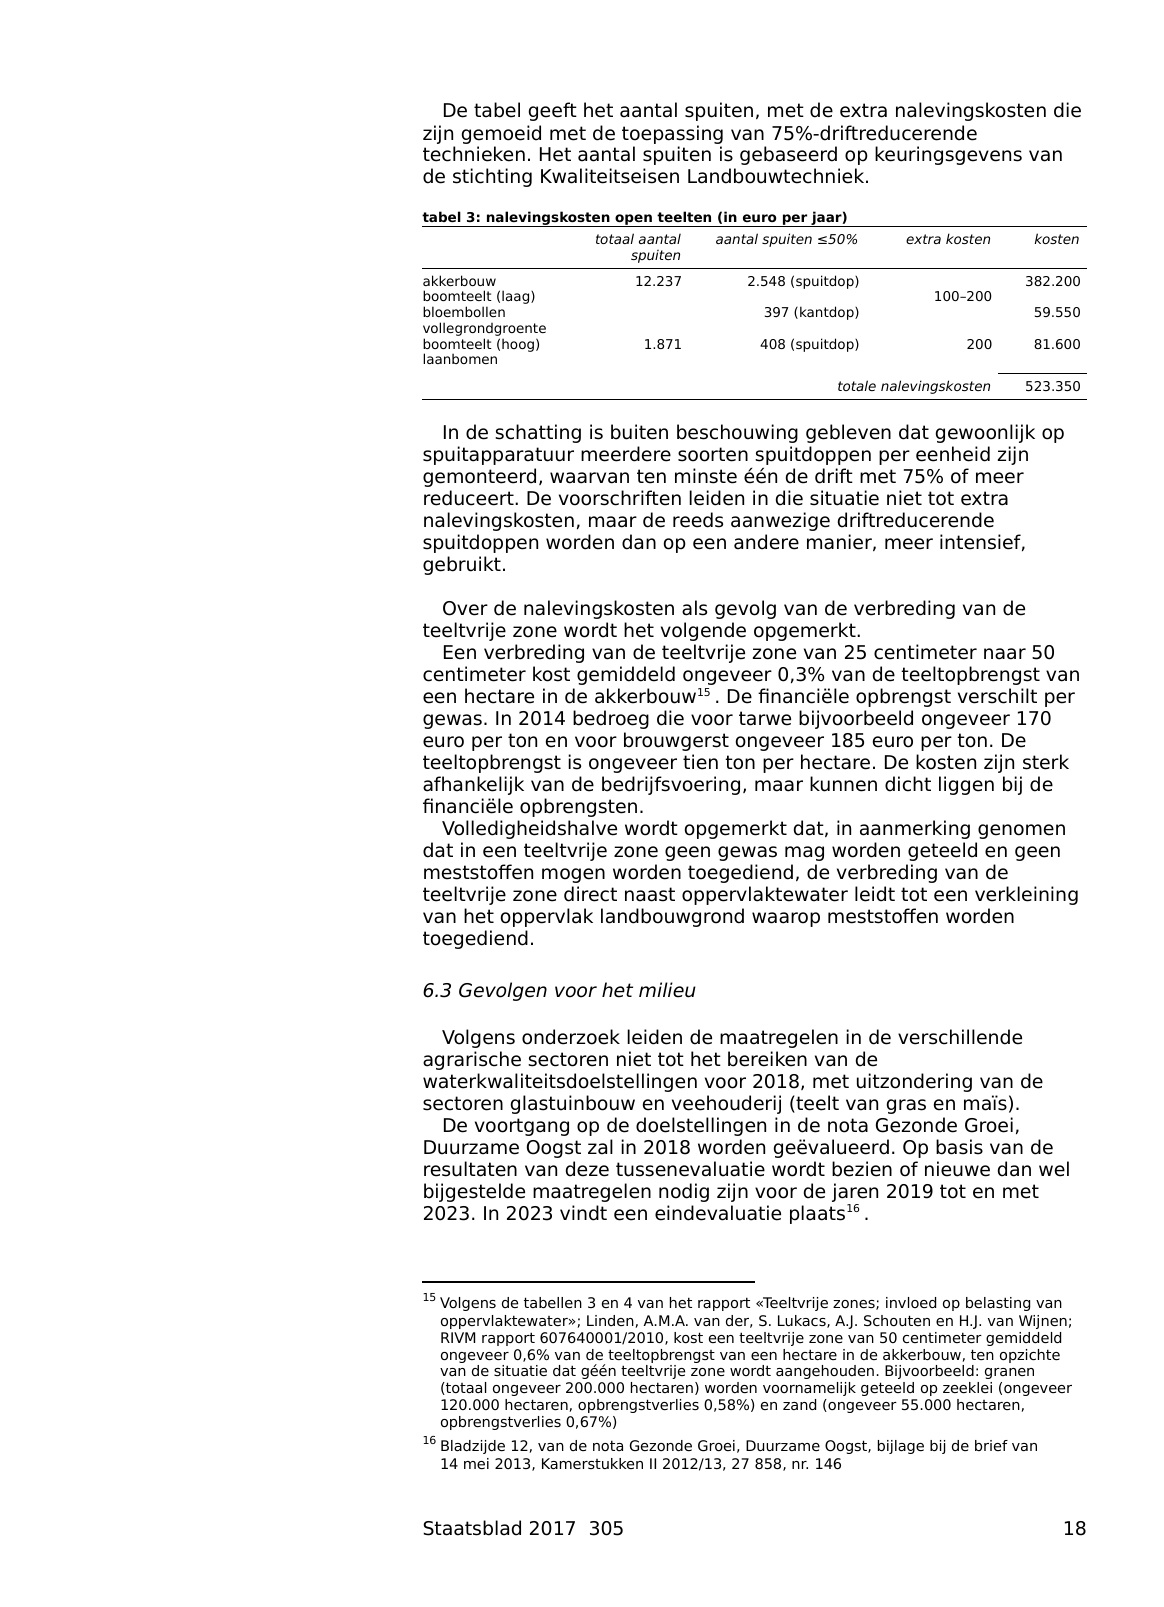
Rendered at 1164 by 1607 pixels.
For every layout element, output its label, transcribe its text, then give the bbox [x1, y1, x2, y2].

table_cell boomteelt (hoog) [422, 336, 555, 352]
table_cell 382.200 [998, 269, 1087, 289]
table_cell [688, 289, 865, 305]
subtitle 6.3 Gevolgen voor het milieu [422, 980, 1087, 1002]
table_cell akkerbouw [422, 269, 555, 289]
table_cell [555, 352, 688, 373]
table_cell 59.550 [998, 305, 1087, 321]
table_cell [865, 269, 998, 289]
table_cell extra kosten [865, 227, 998, 268]
table_cell bloembollen [422, 305, 555, 321]
text Volgens onderzoek leiden de maatregelen in de verschillende agrarische sectoren niet tot het bereiken van de waterkwaliteitsdoelstellingen voor 2018, met uitzondering van de sectoren glastuinbouw en veehouderij (teelt van gras en maïs). [422, 1027, 1087, 1114]
table_cell 200 [865, 336, 998, 352]
text De tabel geeft het aantal spuiten, met de extra nalevingskosten die zijn gemoeid met de toepassing van 75%-driftreducerende technieken. Het aantal spuiten is gebaseerd op keuringsgevens van de stichting Kwaliteitseisen Landbouwtechniek. [422, 100, 1087, 188]
table_cell 12.237 [555, 269, 688, 289]
text Over de nalevingskosten als gevolg van de verbreding van de teeltvrije zone wordt het volgende opgemerkt. [422, 598, 1087, 642]
table_cell [555, 305, 688, 321]
table_cell [998, 352, 1087, 373]
table_cell [555, 289, 688, 305]
table_cell totale nalevingskosten [688, 373, 998, 399]
table_cell [998, 289, 1087, 305]
table_cell [865, 305, 998, 321]
table_cell [865, 321, 998, 336]
table_cell 2.548 (spuitdop) [688, 269, 865, 289]
table_cell [865, 352, 998, 373]
table_cell [422, 373, 688, 399]
table_cell boomteelt (laag) [422, 289, 555, 305]
text Bladzijde 12, van de nota Gezonde Groei, Duurzame Oogst, bijlage bij de brief van 14 mei 2013, Kamerstukken II 2012/13, 27 858, nr. 146 [422, 1434, 1087, 1473]
table_cell aantal spuiten ≤50% [688, 227, 865, 268]
text De voortgang op de doelstellingen in de nota Gezonde Groei, Duurzame Oogst zal in 2018 worden geëvalueerd. Op basis van de resultaten van deze tussenevaluatie wordt bezien of nieuwe dan wel bijgestelde maatregelen nodig zijn voor de jaren 2019 tot en met 2023. In 2023 vindt een eindevaluatie plaats. [422, 1114, 1087, 1224]
table_cell [688, 352, 865, 373]
text Volgens de tabellen 3 en 4 van het rapport «Teeltvrije zones; invloed op belasting van oppervlaktewater»; Linden, A.M.A. van der, S. Lukacs, A.J. Schouten en H.J. van Wijnen; RIVM rapport 607640001/2010, kost een teeltvrije zone van 50 centimeter gemiddeld ongeveer 0,6% van de teeltopbrengst van een hectare in de akkerbouw, ten opzichte van de situatie dat géén teeltvrije zone wordt aangehouden. Bijvoorbeeld: granen (totaal ongeveer 200.000 hectaren) worden voornamelijk geteeld op zeeklei (ongeveer 120.000 hectaren, opbrengstverlies 0,58%) en zand (ongeveer 55.000 hectaren, opbrengstverlies 0,67%) [422, 1291, 1087, 1431]
table_cell totaal aantal spuiten [555, 227, 688, 268]
text In de schatting is buiten beschouwing gebleven dat gewoonlijk op spuitapparatuur meerdere soorten spuitdoppen per eenheid zijn gemonteerd, waarvan ten minste één de drift met 75% of meer reduceert. De voorschriften leiden in die situatie niet tot extra nalevingskosten, maar de reeds aanwezige driftreducerende spuitdoppen worden dan op een andere manier, meer intensief, gebruikt. [422, 422, 1087, 576]
table_cell kosten [998, 227, 1087, 268]
table_cell 408 (spuitdop) [688, 336, 865, 352]
table_cell 1.871 [555, 336, 688, 352]
table_cell [998, 321, 1087, 336]
table_cell [422, 227, 555, 268]
table_cell [688, 321, 865, 336]
text Een verbreding van de teeltvrije zone van 25 centimeter naar 50 centimeter kost gemiddeld ongeveer 0,3% van de teeltopbrengst van een hectare in de akkerbouw. De financiële opbrengst verschilt per gewas. In 2014 bedroeg die voor tarwe bijvoorbeeld ongeveer 170 euro per ton en voor brouwgerst ongeveer 185 euro per ton. De teeltopbrengst is ongeveer tien ton per hectare. De kosten zijn sterk afhankelijk van de bedrijfsvoering, maar kunnen dicht liggen bij de financiële opbrengsten. [422, 642, 1087, 818]
table_cell 523.350 [998, 374, 1087, 399]
table_header tabel 3: nalevingskosten open teelten (in euro per jaar) [422, 210, 1087, 226]
table_cell laanbomen [422, 352, 555, 373]
table_cell 397 (kantdop) [688, 305, 865, 321]
table_cell vollegrondgroente [422, 321, 555, 336]
table_cell 81.600 [998, 336, 1087, 352]
text Volledigheidshalve wordt opgemerkt dat, in aanmerking genomen dat in een teeltvrije zone geen gewas mag worden geteeld en geen meststoffen mogen worden toegediend, de verbreding van de teeltvrije zone direct naast oppervlaktewater leidt tot een verkleining van het oppervlak landbouwgrond waarop meststoffen worden toegediend. [422, 818, 1087, 950]
table_cell 100–200 [865, 289, 998, 305]
table_cell [555, 321, 688, 336]
